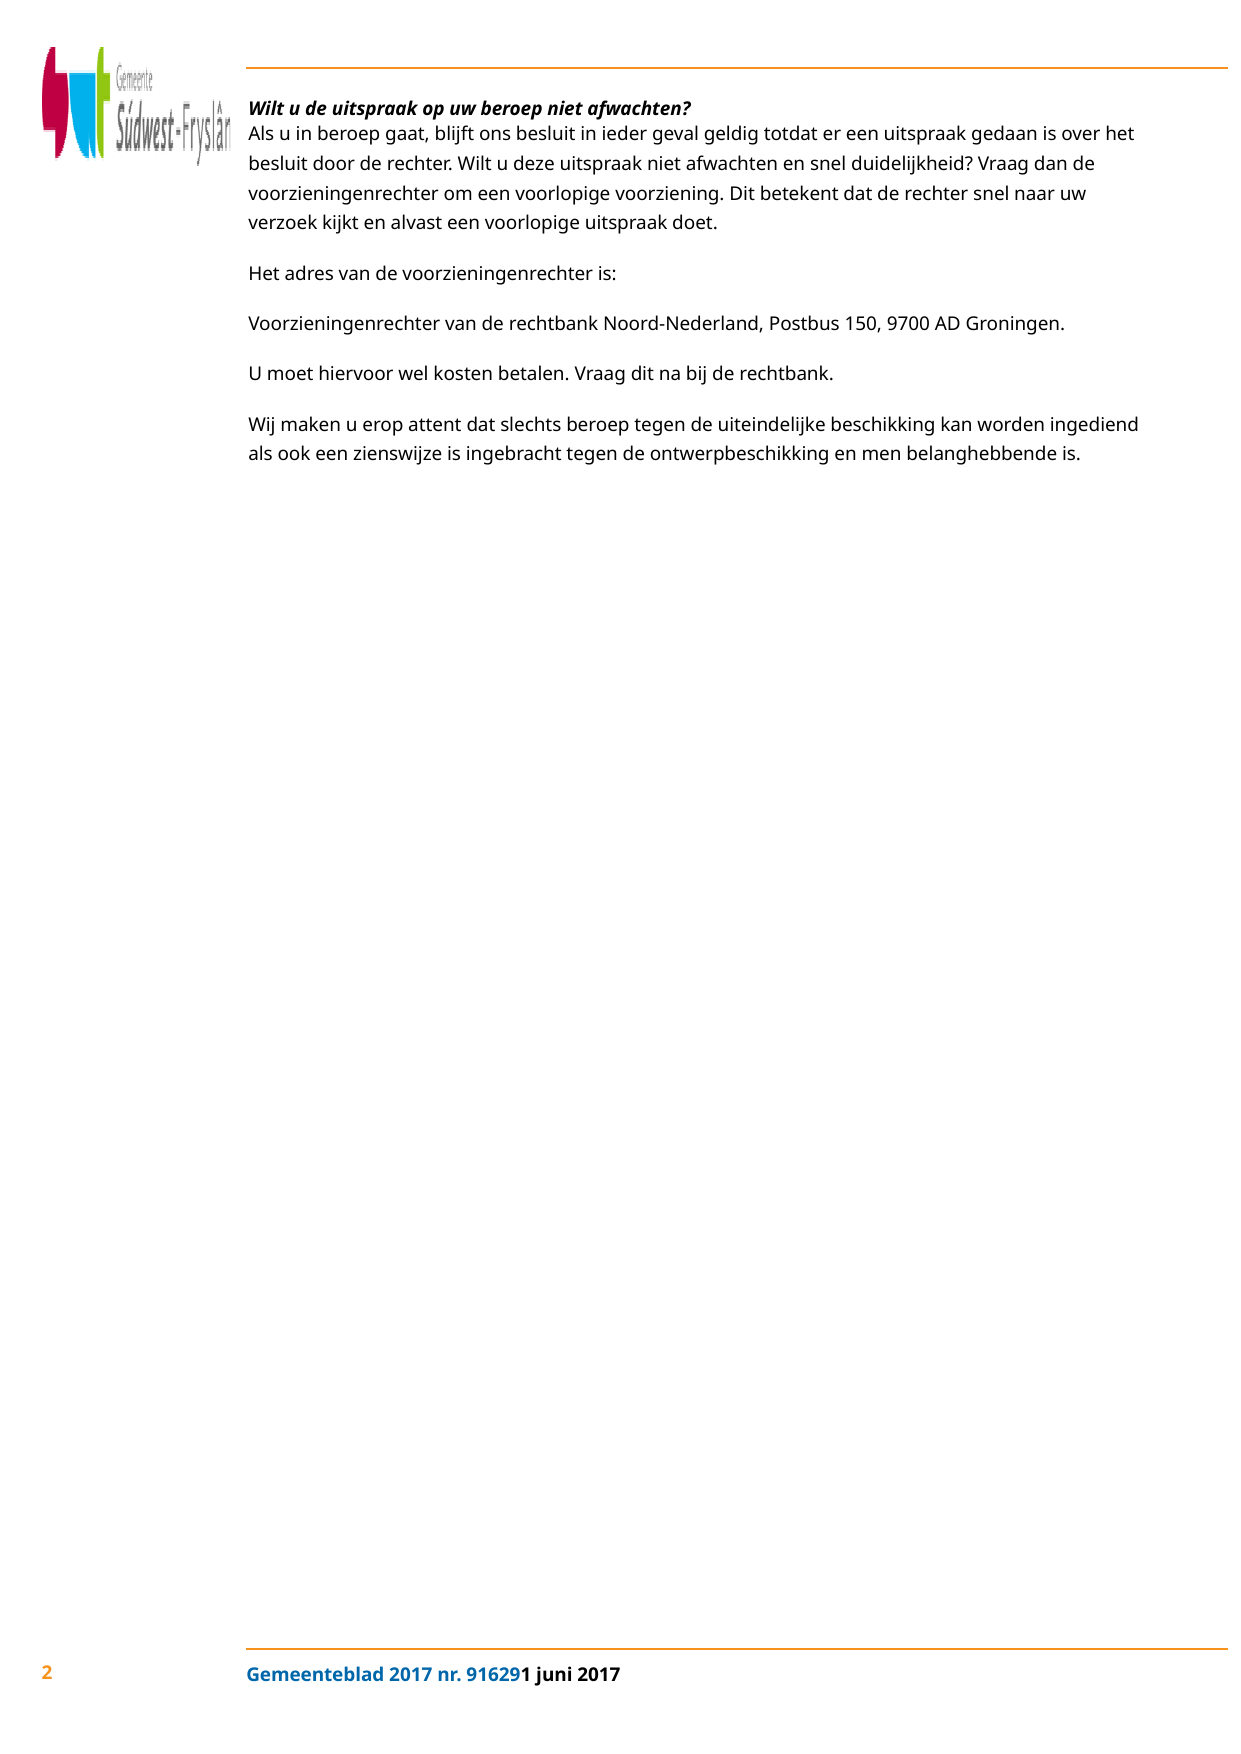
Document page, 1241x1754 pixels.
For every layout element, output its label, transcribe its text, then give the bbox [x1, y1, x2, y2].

text Wilt u de uitspraak op uw beroep niet afwachten? [248, 95, 1152, 121]
text U moet hiervoor wel kosten betalen. Vraag dit na bij de rechtbank. [248, 361, 1152, 386]
text Voorzieningenrechter van de rechtbank Noord-Nederland, Postbus 150, 9700 AD Groningen. [248, 310, 1152, 336]
text Het adres van de voorzieningenrechter is: [248, 260, 1152, 285]
text Wij maken u erop attent dat slechts beroep tegen de uiteindelijke beschikking kan worden ingediend als ook een zienswijze is ingebracht tegen de ontwerpbeschikking en men belanghebbende is. [248, 411, 1152, 466]
picture [41, 47, 231, 172]
text Als u in beroep gaat, blijft ons besluit in ieder geval geldig totdat er een uitspraak gedaan is over het besluit door de rechter. Wilt u deze uitspraak niet afwachten en snel duidelijkheid? Vraag dan de voorzieningenrechter om een voorlopige voorziening. Dit betekent dat de rechter snel naar uw verzoek kijkt en alvast een voorlopige uitspraak doet. [248, 121, 1152, 235]
